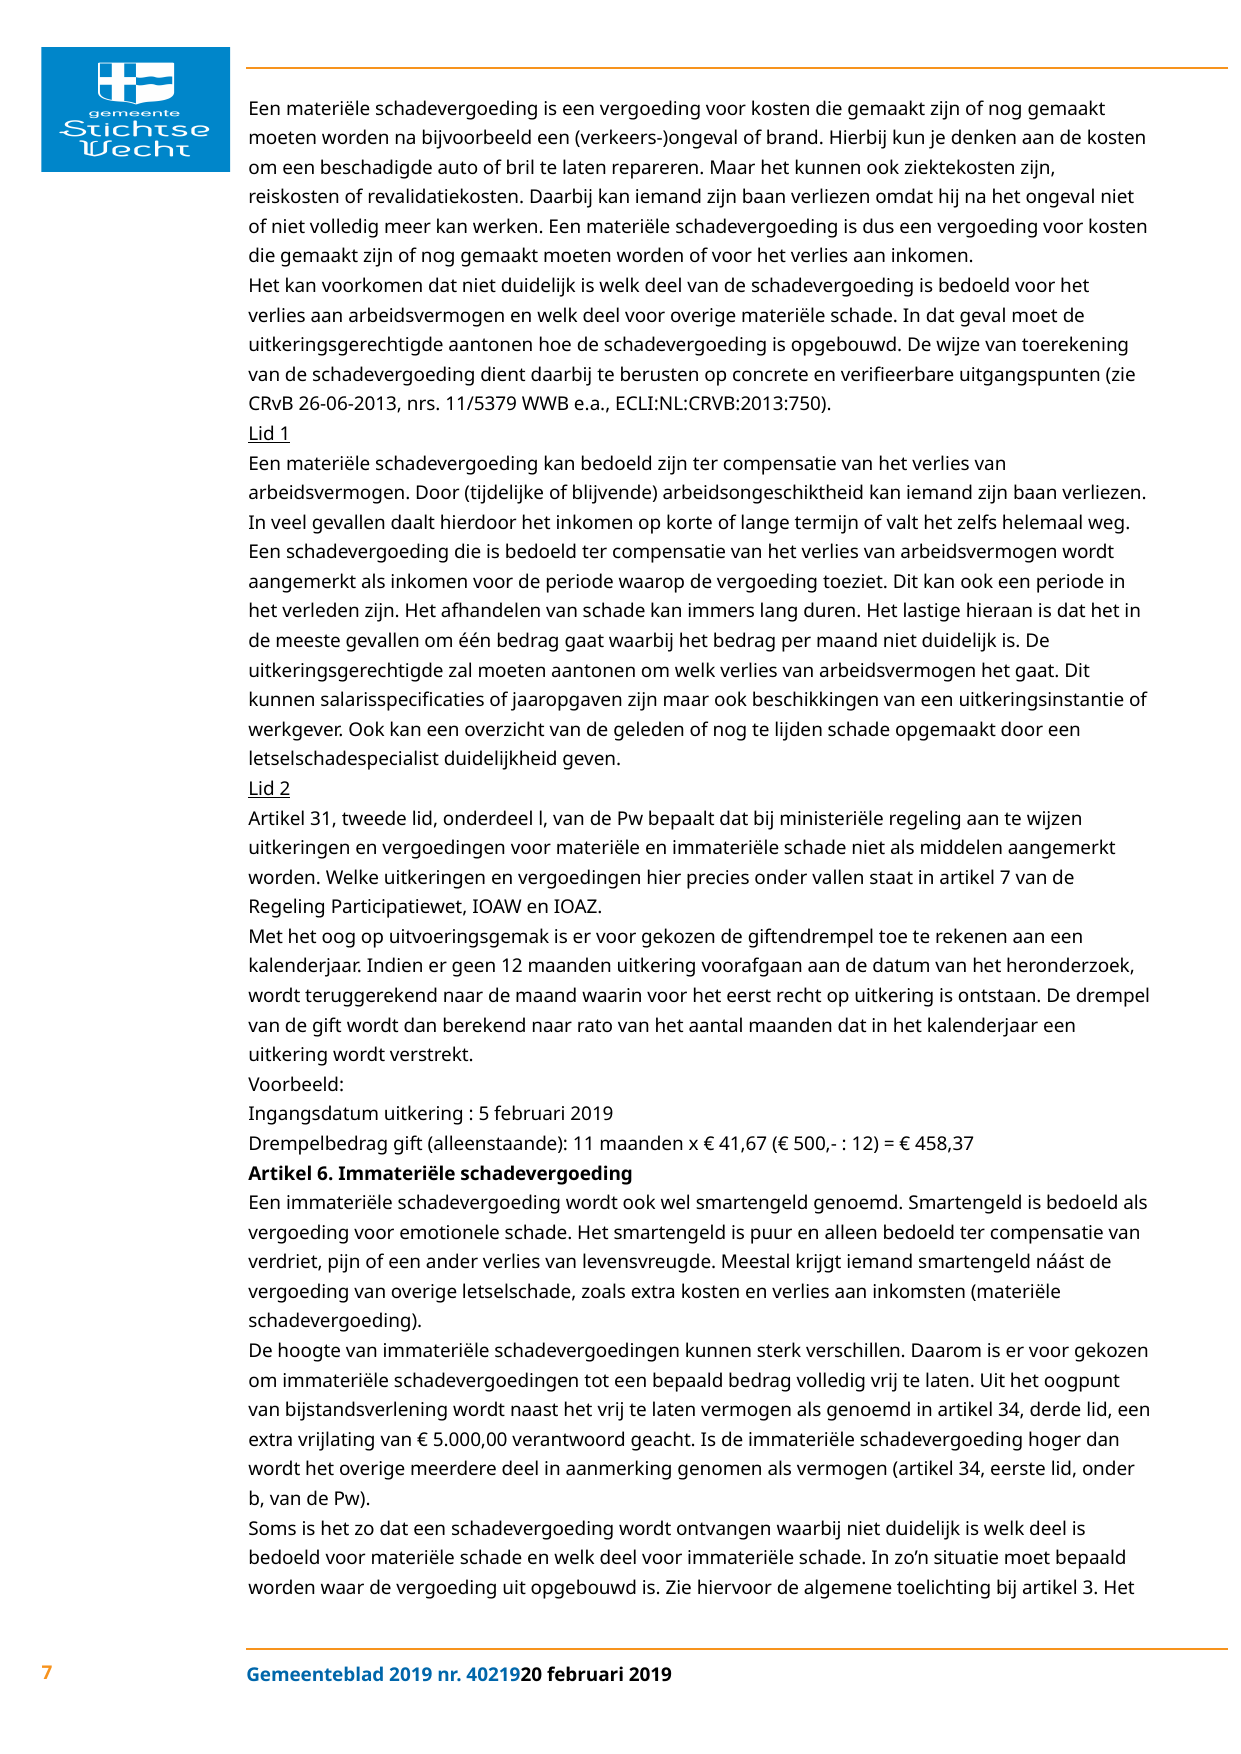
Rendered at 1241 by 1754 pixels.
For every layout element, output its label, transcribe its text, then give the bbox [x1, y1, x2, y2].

text Een schadevergoeding die is bedoeld ter compensatie van het verlies van arbeidsvermogen wordt aangemerkt als inkomen voor de periode waarop de vergoeding toeziet. Dit kan ook een periode in het verleden zijn. Het afhandelen van schade kan immers lang duren. Het lastige hieraan is dat het in de meeste gevallen om één bedrag gaat waarbij het bedrag per maand niet duidelijk is. De uitkeringsgerechtigde zal moeten aantonen om welk verlies van arbeidsvermogen het gaat. Dit kunnen salarisspecificaties of jaaropgaven zijn maar ook beschikkingen van een uitkeringsinstantie of werkgever. Ook kan een overzicht van de geleden of nog te lijden schade opgemaakt door een letselschadespecialist duidelijkheid geven. [248, 538, 1152, 771]
text Drempelbedrag gift (alleenstaande): 11 maanden x € 41,67 (€ 500,- : 12) = € 458,37 [248, 1130, 1152, 1156]
text Een immateriële schadevergoeding wordt ook wel smartengeld genoemd. Smartengeld is bedoeld als vergoeding voor emotionele schade. Het smartengeld is puur en alleen bedoeld ter compensatie van verdriet, pijn of een ander verlies van levensvreugde. Meestal krijgt iemand smartengeld náást de vergoeding van overige letselschade, zoals extra kosten en verlies aan inkomsten (materiële schadevergoeding). [248, 1189, 1152, 1333]
text Voorbeeld: [248, 1071, 1152, 1097]
text Artikel 6. Immateriële schadevergoeding [248, 1160, 1152, 1186]
text Met het oog op uitvoeringsgemak is er voor gekozen de giftendrempel toe te rekenen aan een kalenderjaar. Indien er geen 12 maanden uitkering voorafgaan aan de datum van het heronderzoek, wordt teruggerekend naar de maand waarin voor het eerst recht op uitkering is ontstaan. De drempel van de gift wordt dan berekend naar rato van het aantal maanden dat in het kalenderjaar een uitkering wordt verstrekt. [248, 923, 1152, 1067]
text Het kan voorkomen dat niet duidelijk is welk deel van de schadevergoeding is bedoeld voor het verlies aan arbeidsvermogen en welk deel voor overige materiële schade. In dat geval moet de uitkeringsgerechtigde aantonen hoe de schadevergoeding is opgebouwd. De wijze van toerekening van de schadevergoeding dient daarbij te berusten op concrete en verifieerbare uitgangspunten (zie CRvB 26-06-2013, nrs. 11/5379 WWB e.a., ECLI:NL:CRVB:2013:750). [248, 272, 1152, 416]
picture [137, 63, 174, 103]
text Lid 1 [248, 420, 1152, 446]
text Lid 2 [248, 775, 1152, 801]
picture [99, 63, 135, 101]
text De hoogte van immateriële schadevergoedingen kunnen sterk verschillen. Daarom is er voor gekozen om immateriële schadevergoedingen tot een bepaald bedrag volledig vrij te laten. Uit het oogpunt van bijstandsverlening wordt naast het vrij te laten vermogen als genoemd in artikel 34, derde lid, een extra vrijlating van € 5.000,00 verantwoord geacht. Is de immateriële schadevergoeding hoger dan wordt het overige meerdere deel in aanmerking genomen als vermogen (artikel 34, eerste lid, onder b, van de Pw). [248, 1337, 1152, 1511]
text Soms is het zo dat een schadevergoeding wordt ontvangen waarbij niet duidelijk is welk deel is bedoeld voor materiële schade en welk deel voor immateriële schade. In zo’n situatie moet bepaald worden waar de vergoeding uit opgebouwd is. Zie hiervoor de algemene toelichting bij artikel 3. Het [248, 1515, 1152, 1600]
text Ingangsdatum uitkering : 5 februari 2019 [248, 1101, 1152, 1126]
text Artikel 31, tweede lid, onderdeel l, van de Pw bepaalt dat bij ministeriële regeling aan te wijzen uitkeringen en vergoedingen voor materiële en immateriële schade niet als middelen aangemerkt worden. Welke uitkeringen en vergoedingen hier precies onder vallen staat in artikel 7 van de Regeling Participatiewet, IOAW en IOAZ. [248, 805, 1152, 919]
text Een materiële schadevergoeding is een vergoeding voor kosten die gemaakt zijn of nog gemaakt moeten worden na bijvoorbeeld een (verkeers-)ongeval of brand. Hierbij kun je denken aan de kosten om een beschadigde auto of bril te laten repareren. Maar het kunnen ook ziektekosten zijn, reiskosten of revalidatiekosten. Daarbij kan iemand zijn baan verliezen omdat hij na het ongeval niet of niet volledig meer kan werken. Een materiële schadevergoeding is dus een vergoeding voor kosten die gemaakt zijn of nog gemaakt moeten worden of voor het verlies aan inkomen. [248, 95, 1152, 268]
text Een materiële schadevergoeding kan bedoeld zijn ter compensatie van het verlies van arbeidsvermogen. Door (tijdelijke of blijvende) arbeidsongeschiktheid kan iemand zijn baan verliezen. In veel gevallen daalt hierdoor het inkomen op korte of lange termijn of valt het zelfs helemaal weg. [248, 450, 1152, 535]
